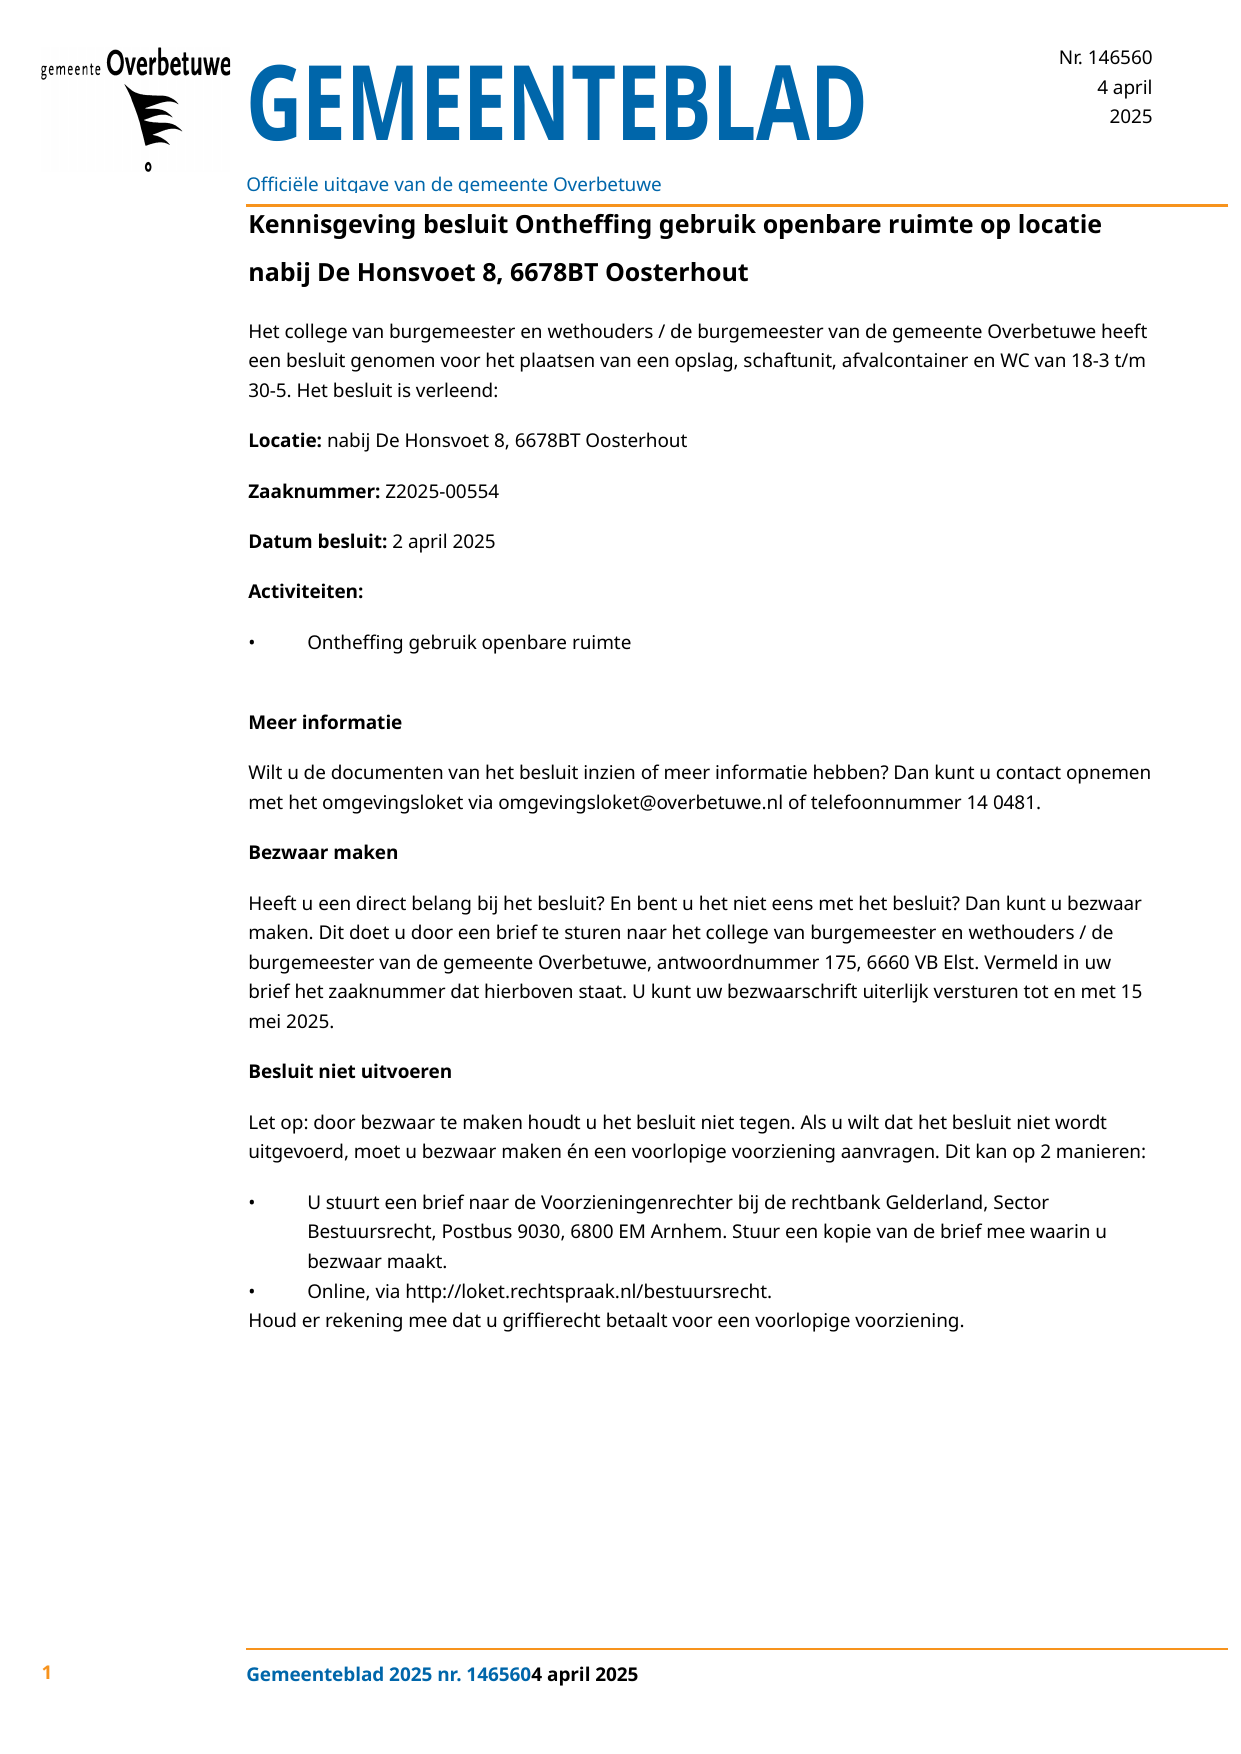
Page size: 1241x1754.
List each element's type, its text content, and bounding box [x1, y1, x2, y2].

text Heeft u een direct belang bij het besluit? En bent u het niet eens met het besluit? Dan kunt u bezwaar maken. Dit doet u door een brief te sturen naar het college van burgemeester en wethouders / de burgemeester van de gemeente Overbetuwe, antwoordnummer 175, 6660 VB Elst. Vermeld in uw brief het zaaknummer dat hierboven staat. U kunt uw bezwaarschrift uiterlijk versturen tot en met 15 mei 2025. [248, 890, 1152, 1034]
list U stuurt een brief naar de Voorzieningenrechter bij de rechtbank Gelderland, Sector Bestuursrecht, Postbus 9030, 6800 EM Arnhem. Stuur een kopie van de brief mee waarin u bezwaar maakt. [248, 1189, 1152, 1274]
text Locatie: nabij De Honsvoet 8, 6678BT Oosterhout [248, 427, 1152, 453]
text Kennisgeving besluit Ontheffing gebruik openbare ruimte op locatie nabij De Honsvoet 8, 6678BT Oosterhout [248, 207, 1152, 288]
text Houd er rekening mee dat u griffierecht betaalt voor een voorlopige voorziening. [248, 1307, 1152, 1333]
list Online, via http://loket.rechtspraak.nl/bestuursrecht. [248, 1278, 1152, 1304]
text Let op: door bezwaar te maken houdt u het besluit niet tegen. Als u wilt dat het besluit niet wordt uitgevoerd, moet u bezwaar maken én een voorlopige voorziening aanvragen. Dit kan op 2 manieren: [248, 1109, 1152, 1164]
text Datum besluit: 2 april 2025 [248, 528, 1152, 554]
text Activiteiten: [248, 579, 1152, 604]
text Besluit niet uitvoeren [248, 1059, 1152, 1084]
text Het college van burgemeester en wethouders / de burgemeester van de gemeente Overbetuwe heeft een besluit genomen voor het plaatsen van een opslag, schaftunit, afvalcontainer en WC van 18-3 t/m 30-5. Het besluit is verleend: [248, 318, 1152, 403]
text Bezwaar maken [248, 839, 1152, 865]
text Wilt u de documenten van het besluit inzien of meer informatie hebben? Dan kunt u contact opnemen met het omgevingsloket via omgevingsloket@overbetuwe.nl of telefoonnummer 14 0481. [248, 759, 1152, 815]
picture [41, 47, 231, 172]
text Zaaknummer: Z2025-00554 [248, 478, 1152, 504]
list Ontheffing gebruik openbare ruimte [248, 629, 1152, 655]
text Meer informatie [248, 709, 1152, 735]
